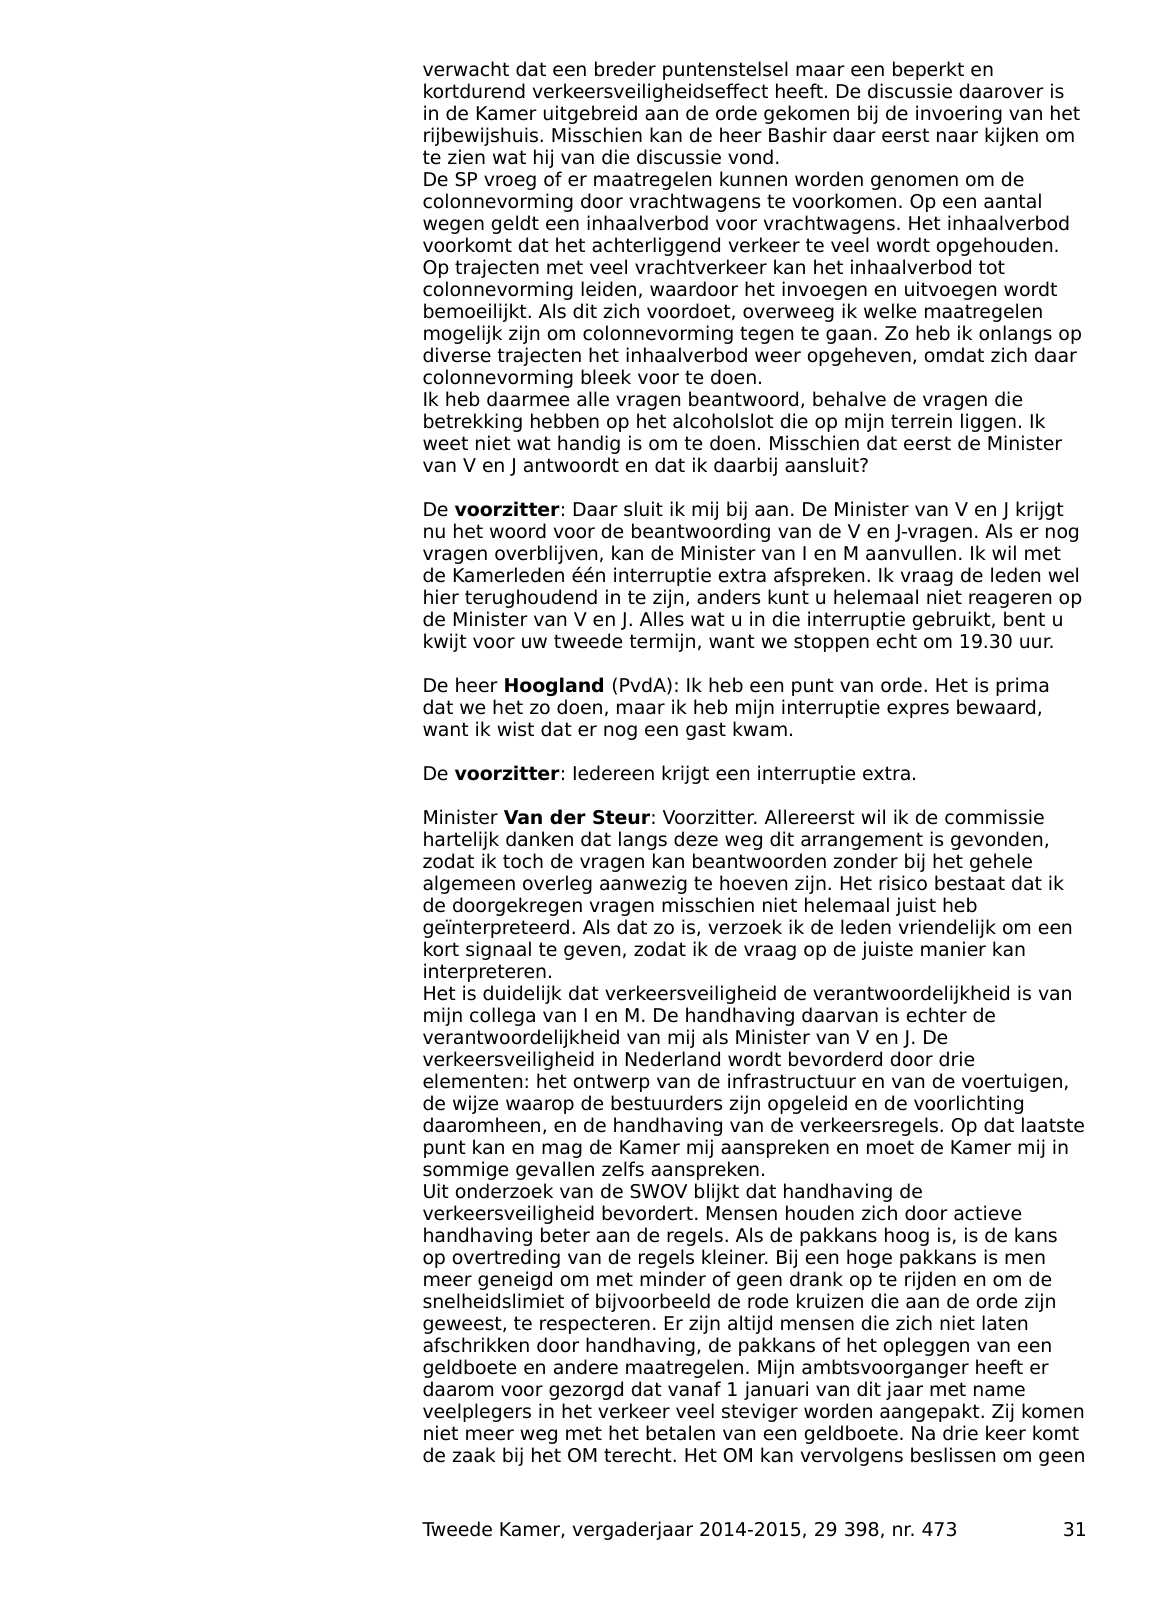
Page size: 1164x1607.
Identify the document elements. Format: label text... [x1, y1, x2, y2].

text Minister Van der Steur: Voorzitter. Allereerst wil ik de commissie hartelijk danken dat langs deze weg dit arrangement is gevonden, zodat ik toch de vragen kan beantwoorden zonder bij het gehele algemeen overleg aanwezig te hoeven zijn. Het risico bestaat dat ik de doorgekregen vragen misschien niet helemaal juist heb geïnterpreteerd. Als dat zo is, verzoek ik de leden vriendelijk om een kort signaal te geven, zodat ik de vraag op de juiste manier kan interpreteren. [422, 807, 1087, 983]
text De voorzitter: Daar sluit ik mij bij aan. De Minister van V en J krijgt nu het woord voor de beantwoording van de V en J-vragen. Als er nog vragen overblijven, kan de Minister van I en M aanvullen. Ik wil met de Kamerleden één interruptie extra afspreken. Ik vraag de leden wel hier terughoudend in te zijn, anders kunt u helemaal niet reageren op de Minister van V en J. Alles wat u in die interruptie gebruikt, bent u kwijt voor uw tweede termijn, want we stoppen echt om 19.30 uur. [422, 499, 1087, 653]
text Uit onderzoek van de SWOV blijkt dat handhaving de verkeersveiligheid bevordert. Mensen houden zich door actieve handhaving beter aan de regels. Als de pakkans hoog is, is de kans op overtreding van de regels kleiner. Bij een hoge pakkans is men meer geneigd om met minder of geen drank op te rijden en om de snelheidslimiet of bijvoorbeeld de rode kruizen die aan de orde zijn geweest, te respecteren. Er zijn altijd mensen die zich niet laten afschrikken door handhaving, de pakkans of het opleggen van een geldboete en andere maatregelen. Mijn ambtsvoorganger heeft er daarom voor gezorgd dat vanaf 1 januari van dit jaar met name veelplegers in het verkeer veel steviger worden aangepakt. Zij komen niet meer weg met het betalen van een geldboete. Na drie keer komt de zaak bij het OM terecht. Het OM kan vervolgens beslissen om geen [422, 1181, 1087, 1467]
text Het is duidelijk dat verkeersveiligheid de verantwoordelijkheid is van mijn collega van I en M. De handhaving daarvan is echter de verantwoordelijkheid van mij als Minister van V en J. De verkeersveiligheid in Nederland wordt bevorderd door drie elementen: het ontwerp van de infrastructuur en van de voertuigen, de wijze waarop de bestuurders zijn opgeleid en de voorlichting daaromheen, en de handhaving van de verkeersregels. Op dat laatste punt kan en mag de Kamer mij aanspreken en moet de Kamer mij in sommige gevallen zelfs aanspreken. [422, 983, 1087, 1181]
text verwacht dat een breder puntenstelsel maar een beperkt en kortdurend verkeersveiligheidseffect heeft. De discussie daarover is in de Kamer uitgebreid aan de orde gekomen bij de invoering van het rijbewijshuis. Misschien kan de heer Bashir daar eerst naar kijken om te zien wat hij van die discussie vond. [422, 59, 1087, 169]
text De heer Hoogland (PvdA): Ik heb een punt van orde. Het is prima dat we het zo doen, maar ik heb mijn interruptie expres bewaard, want ik wist dat er nog een gast kwam. [422, 675, 1087, 741]
text De SP vroeg of er maatregelen kunnen worden genomen om de colonnevorming door vrachtwagens te voorkomen. Op een aantal wegen geldt een inhaalverbod voor vrachtwagens. Het inhaalverbod voorkomt dat het achterliggend verkeer te veel wordt opgehouden. Op trajecten met veel vrachtverkeer kan het inhaalverbod tot colonnevorming leiden, waardoor het invoegen en uitvoegen wordt bemoeilijkt. Als dit zich voordoet, overweeg ik welke maatregelen mogelijk zijn om colonnevorming tegen te gaan. Zo heb ik onlangs op diverse trajecten het inhaalverbod weer opgeheven, omdat zich daar colonnevorming bleek voor te doen. [422, 169, 1087, 389]
text De voorzitter: Iedereen krijgt een interruptie extra. [422, 763, 1087, 785]
text Ik heb daarmee alle vragen beantwoord, behalve de vragen die betrekking hebben op het alcoholslot die op mijn terrein liggen. Ik weet niet wat handig is om te doen. Misschien dat eerst de Minister van V en J antwoordt en dat ik daarbij aansluit? [422, 389, 1087, 477]
